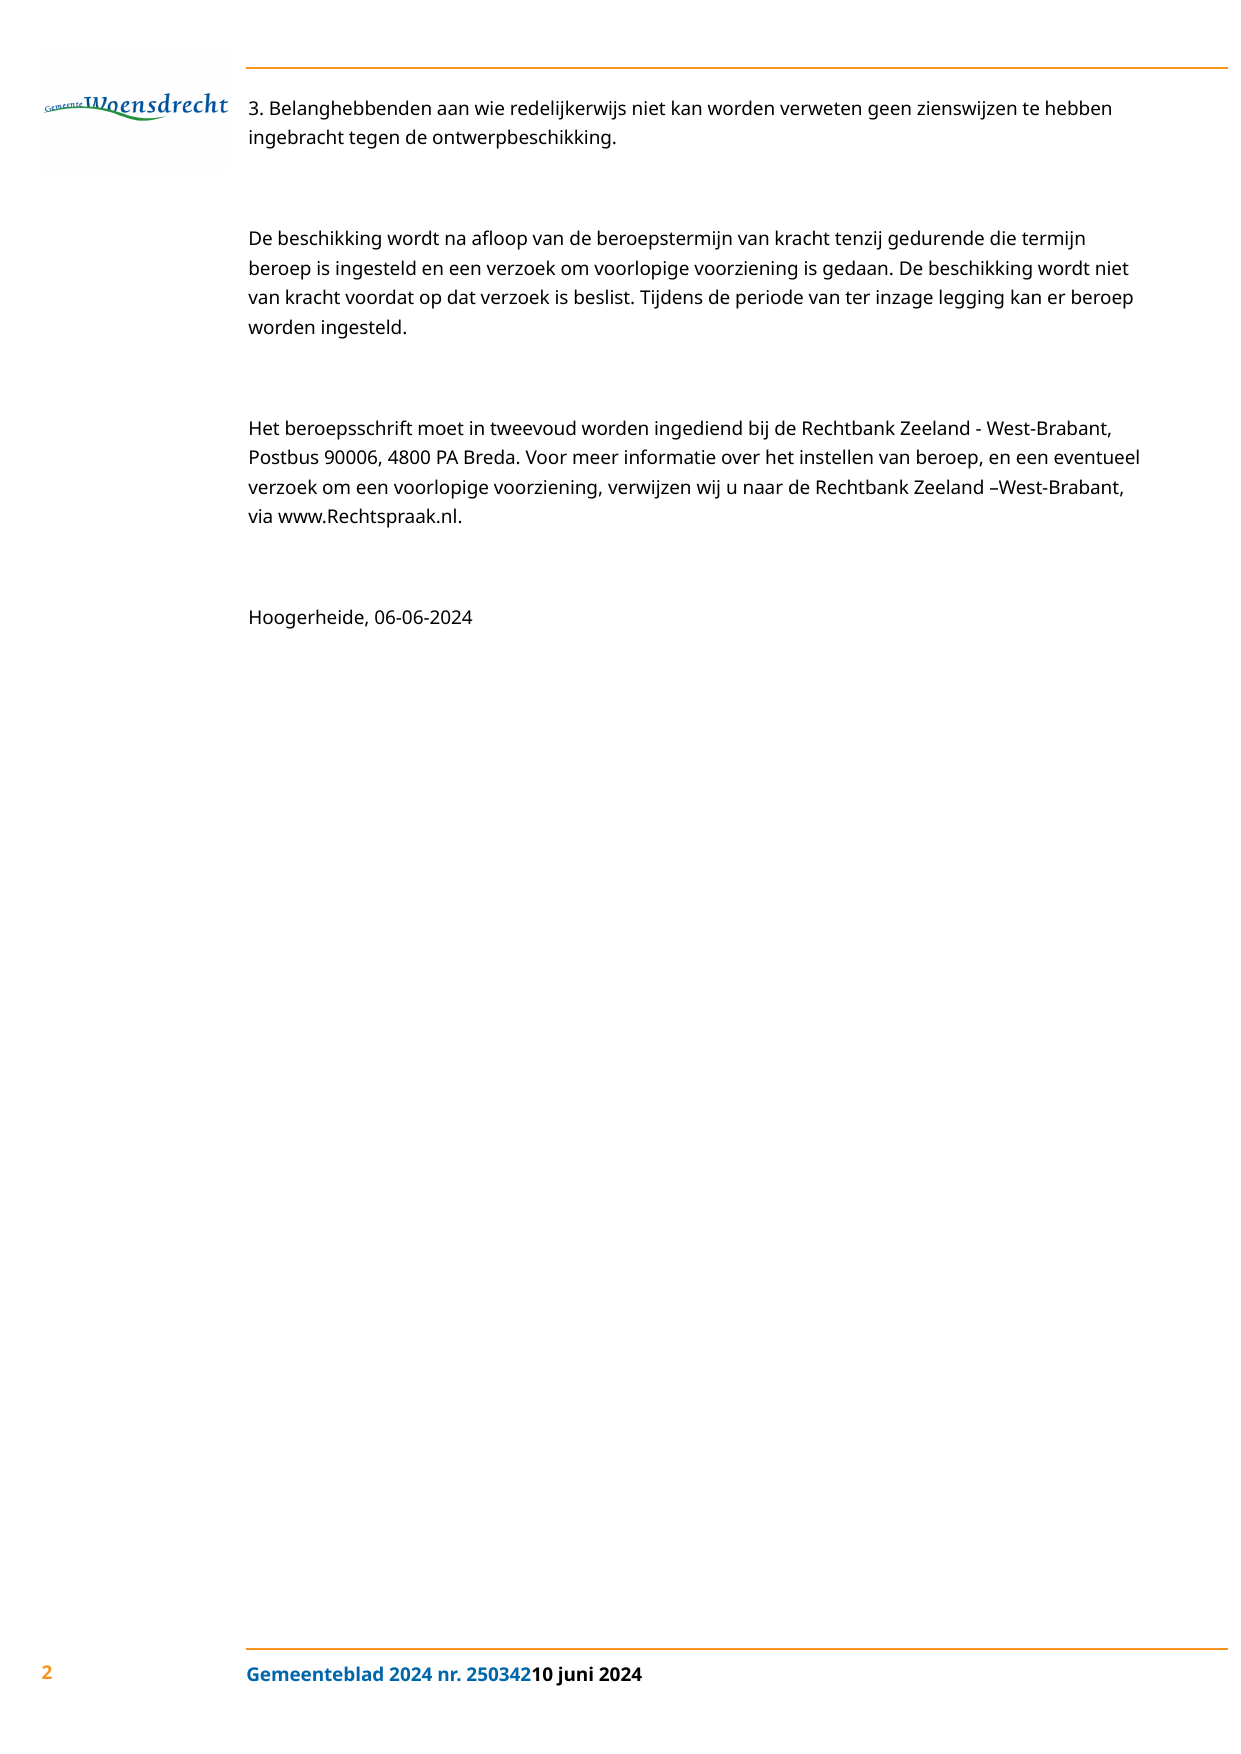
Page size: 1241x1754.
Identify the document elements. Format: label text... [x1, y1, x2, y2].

text Hoogerheide, 06-06-2024 [248, 604, 1152, 630]
text Het beroepsschrift moet in tweevoud worden ingediend bij de Rechtbank Zeeland - West-Brabant, Postbus 90006, 4800 PA Breda. Voor meer informatie over het instellen van beroep, en een eventueel verzoek om een voorlopige voorziening, verwijzen wij u naar de Rechtbank Zeeland –West-Brabant, via www.Rechtspraak.nl. [248, 415, 1152, 529]
text 3. Belanghebbenden aan wie redelijkerwijs niet kan worden verweten geen zienswijzen te hebben ingebracht tegen de ontwerpbeschikking. [248, 95, 1152, 150]
picture [41, 47, 231, 172]
text De beschikking wordt na afloop van de beroepstermijn van kracht tenzij gedurende die termijn beroep is ingesteld en een verzoek om voorlopige voorziening is gedaan. De beschikking wordt niet van kracht voordat op dat verzoek is beslist. Tijdens de periode van ter inzage legging kan er beroep worden ingesteld. [248, 225, 1152, 340]
